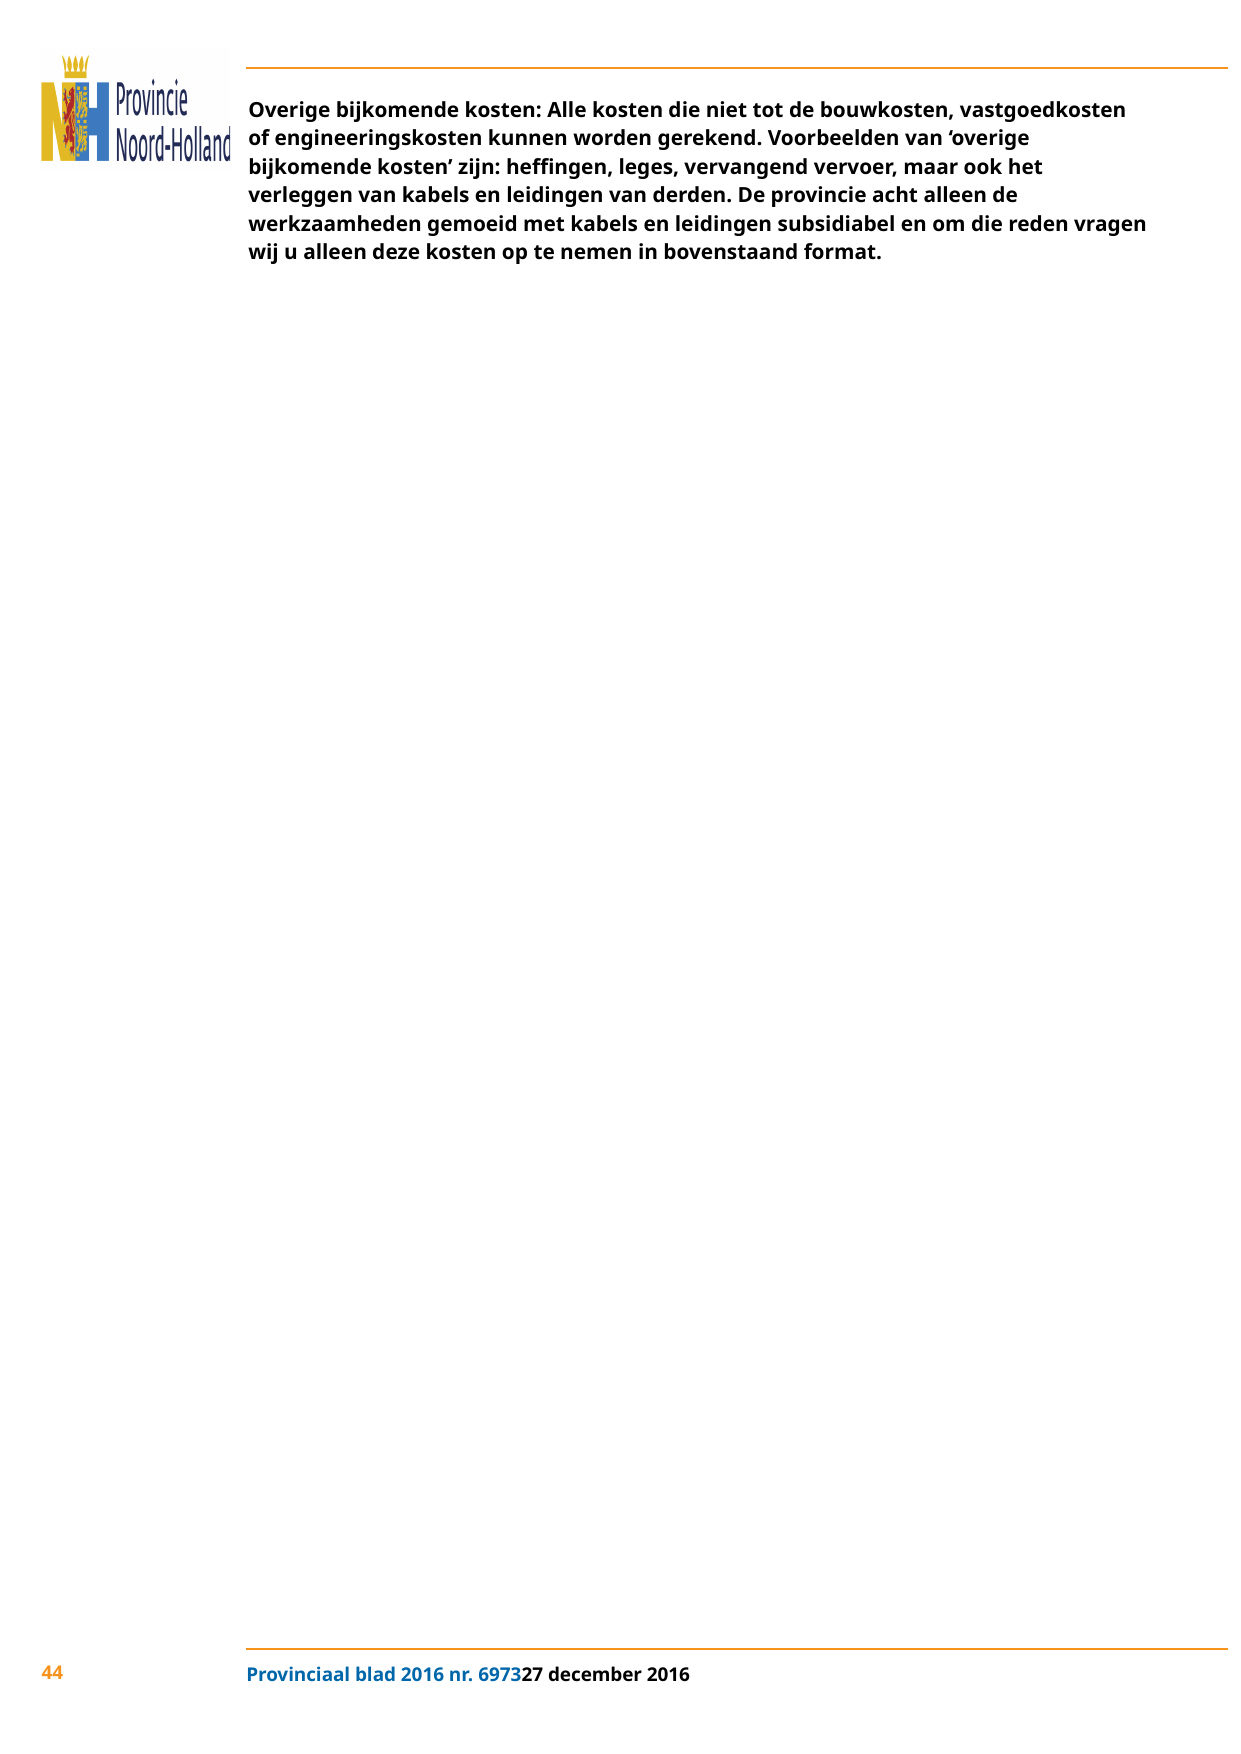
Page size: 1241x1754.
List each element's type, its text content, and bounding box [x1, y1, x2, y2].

picture [41, 47, 231, 172]
text Overige bijkomende kosten: Alle kosten die niet tot de bouwkosten, vastgoedkosten of engineeringskosten kunnen worden gerekend. Voorbeelden van ‘overige bijkomende kosten’ zijn: heffingen, leges, vervangend vervoer, maar ook het verleggen van kabels en leidingen van derden. De provincie acht alleen de werkzaamheden gemoeid met kabels en leidingen subsidiabel en om die reden vragen wij u alleen deze kosten op te nemen in bovenstaand format. [248, 95, 1152, 266]
